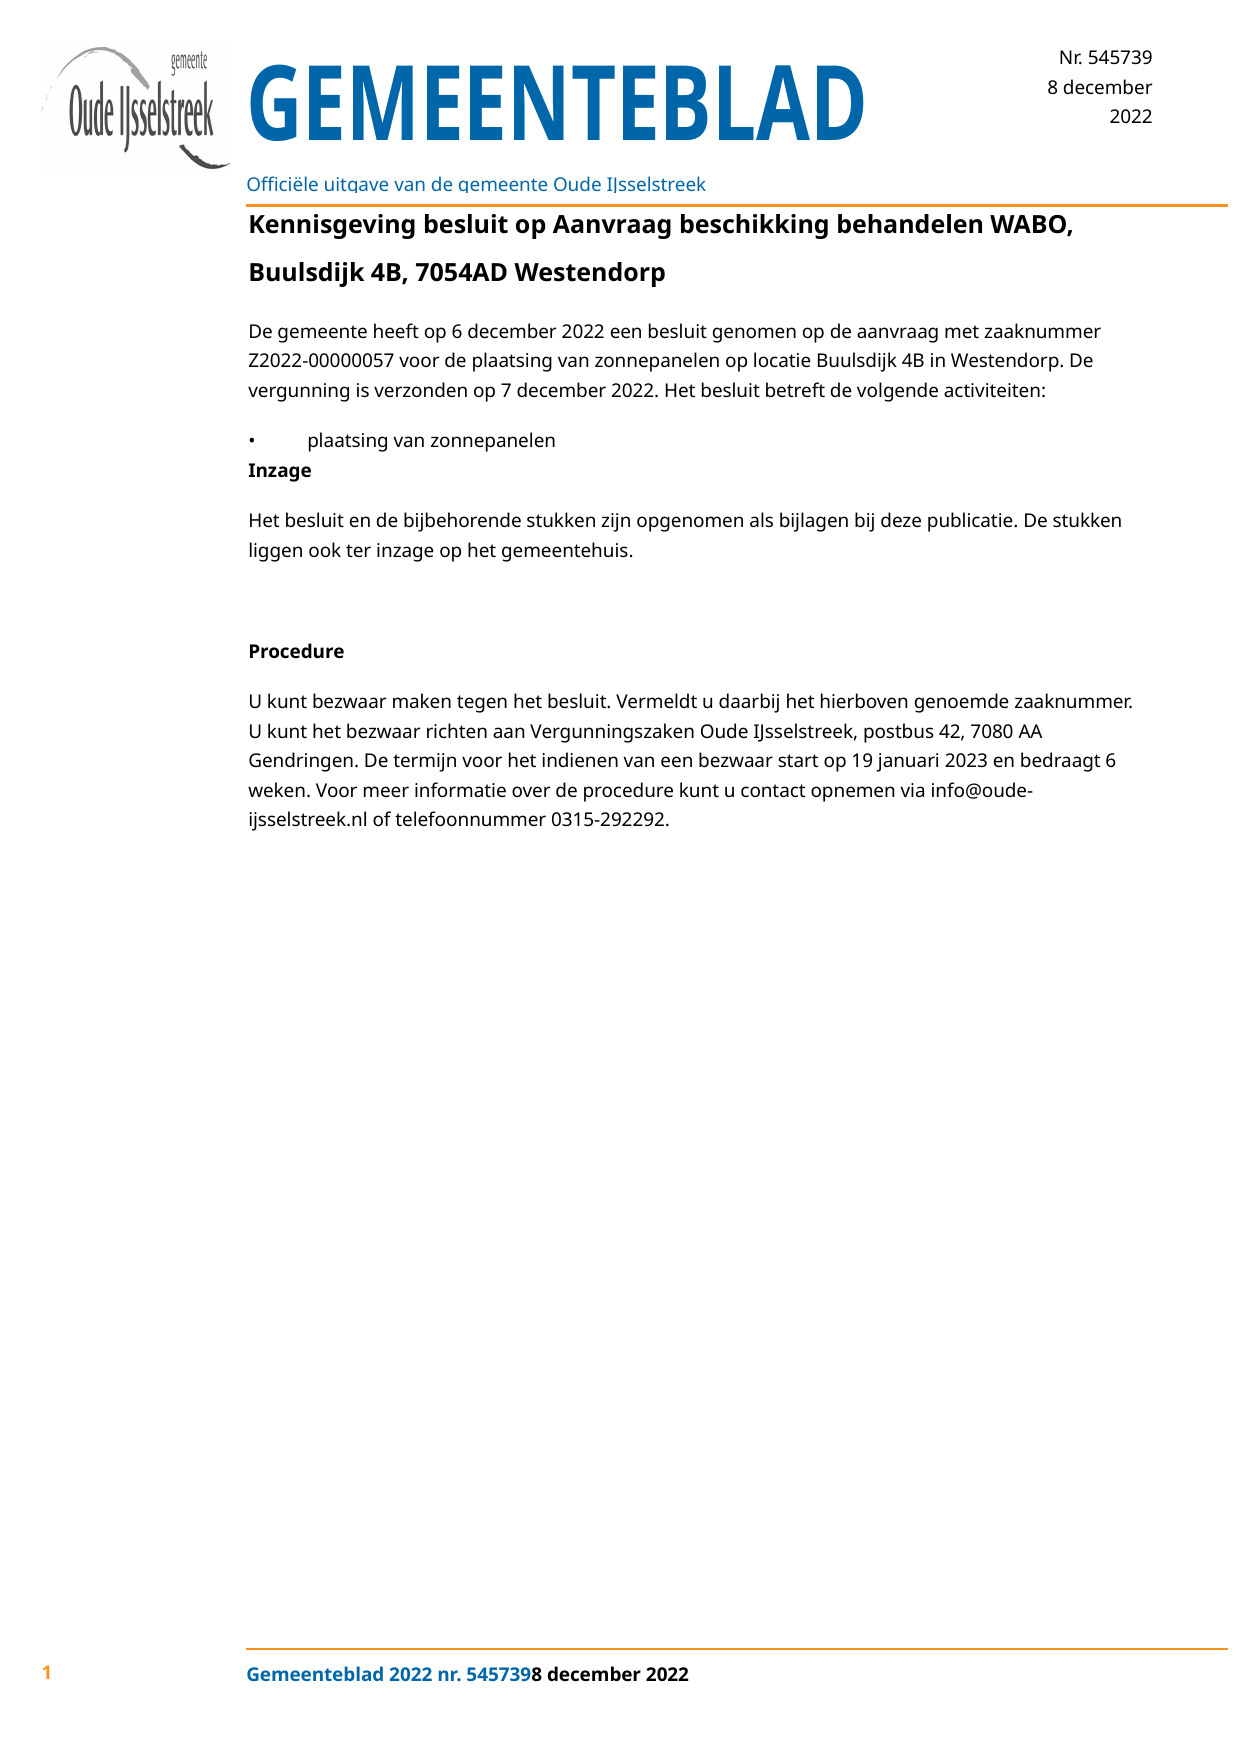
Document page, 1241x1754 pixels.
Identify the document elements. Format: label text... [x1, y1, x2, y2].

text De gemeente heeft op 6 december 2022 een besluit genomen op de aanvraag met zaaknummer Z2022-00000057 voor de plaatsing van zonnepanelen op locatie Buulsdijk 4B in Westendorp. De vergunning is verzonden op 7 december 2022. Het besluit betreft de volgende activiteiten: [248, 318, 1152, 403]
text U kunt bezwaar maken tegen het besluit. Vermeldt u daarbij het hierboven genoemde zaaknummer. U kunt het bezwaar richten aan Vergunningszaken Oude IJsselstreek, postbus 42, 7080 AA Gendringen. De termijn voor het indienen van een bezwaar start op 19 januari 2023 en bedraagt 6 weken. Voor meer informatie over de procedure kunt u contact opnemen via info@oude-ijsselstreek.nl of telefoonnummer 0315-292292. [248, 688, 1152, 832]
text Het besluit en de bijbehorende stukken zijn opgenomen als bijlagen bij deze publicatie. De stukken liggen ook ter inzage op het gemeentehuis. [248, 507, 1152, 563]
text Procedure [248, 638, 1152, 664]
list plaatsing van zonnepanelen [248, 427, 1152, 453]
picture [41, 47, 231, 172]
text Kennisgeving besluit op Aanvraag beschikking behandelen WABO, Buulsdijk 4B, 7054AD Westendorp [248, 207, 1152, 288]
text Inzage [248, 457, 1152, 483]
